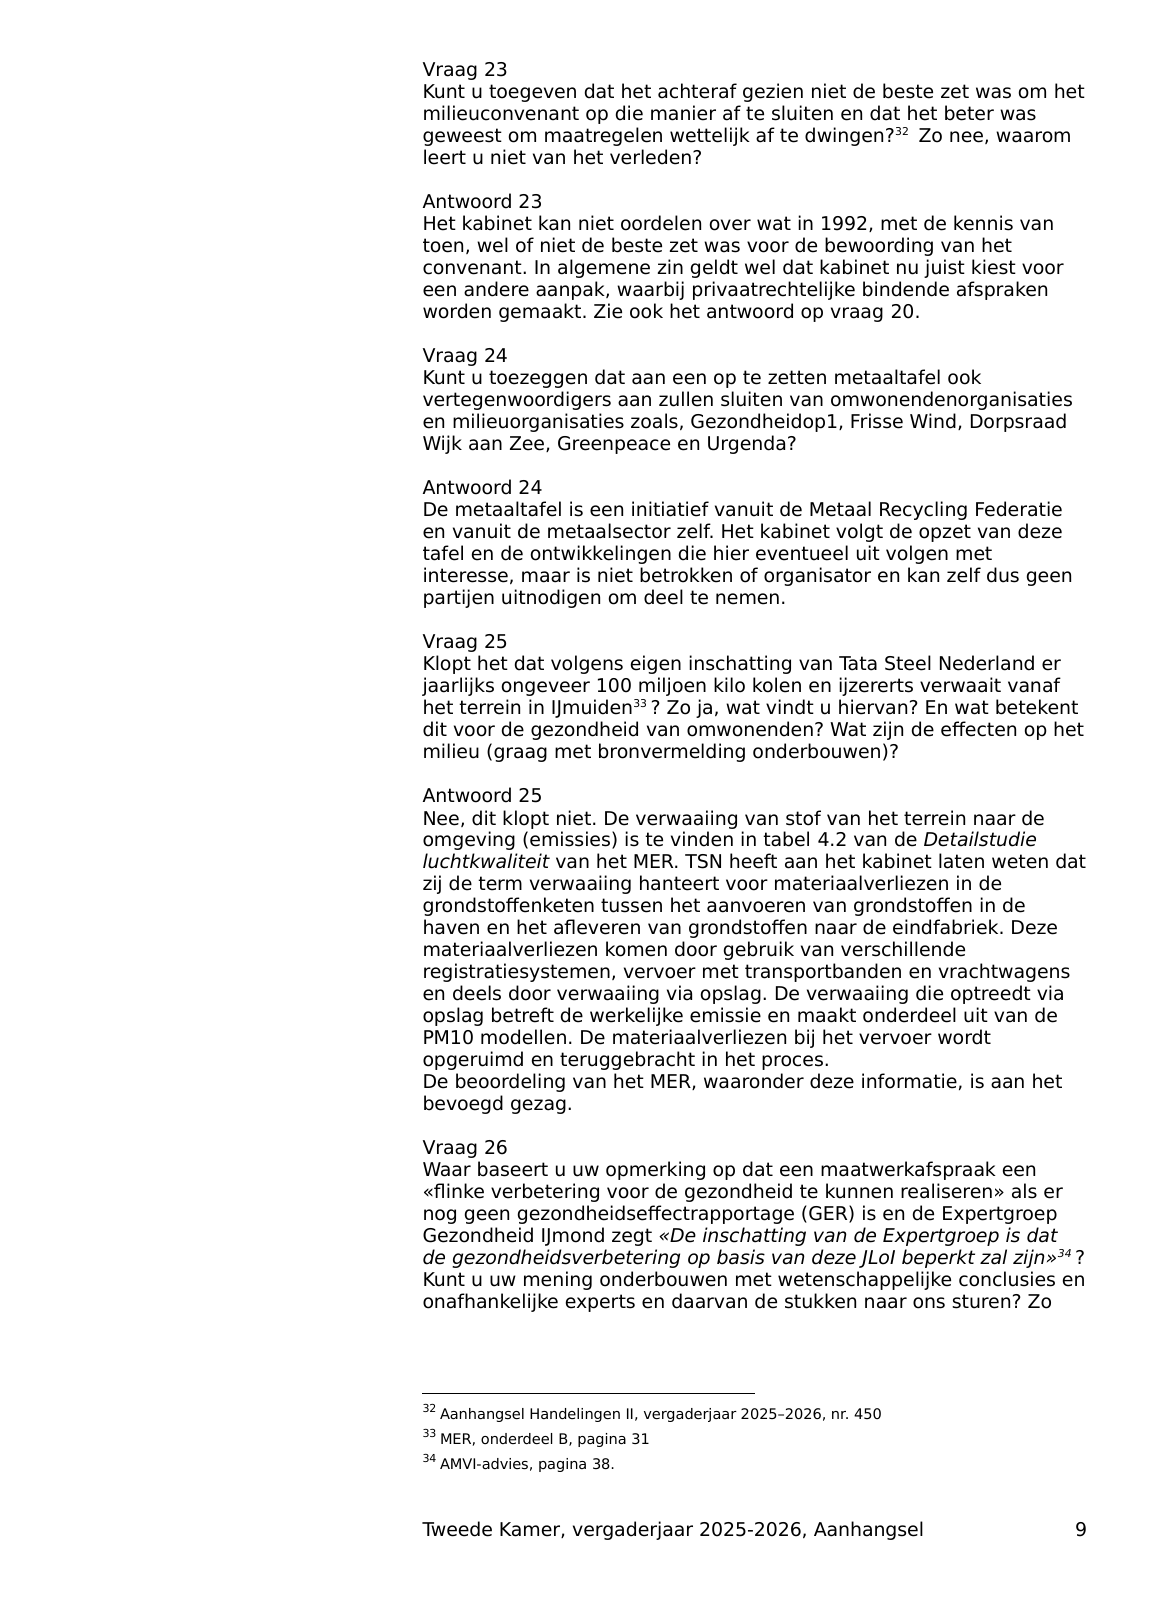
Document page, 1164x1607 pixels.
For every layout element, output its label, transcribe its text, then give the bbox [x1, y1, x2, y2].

text Kunt u toezeggen dat aan een op te zetten metaaltafel ook vertegenwoordigers aan zullen sluiten van omwonendenorganisaties en milieuorganisaties zoals, Gezondheidop1, Frisse Wind, Dorpsraad Wijk aan Zee, Greenpeace en Urgenda? [422, 367, 1087, 455]
text Vraag 26 [422, 1137, 1087, 1159]
text Waar baseert u uw opmerking op dat een maatwerkafspraak een «flinke verbetering voor de gezondheid te kunnen realiseren» als er nog geen gezondheidseffectrapportage (GER) is en de Expertgroep Gezondheid IJmond zegt «De inschatting van de Expertgroep is dat de gezondheidsverbetering op basis van deze JLoI beperkt zal zijn»? Kunt u uw mening onderbouwen met wetenschappelijke conclusies en onafhankelijke experts en daarvan de stukken naar ons sturen? Zo [422, 1159, 1087, 1313]
text Antwoord 24 [422, 477, 1087, 499]
text Kunt u toegeven dat het achteraf gezien niet de beste zet was om het milieuconvenant op die manier af te sluiten en dat het beter was geweest om maatregelen wettelijk af te dwingen? Zo nee, waarom leert u niet van het verleden? [422, 81, 1087, 169]
text De metaaltafel is een initiatief vanuit de Metaal Recycling Federatie en vanuit de metaalsector zelf. Het kabinet volgt de opzet van deze tafel en de ontwikkelingen die hier eventueel uit volgen met interesse, maar is niet betrokken of organisator en kan zelf dus geen partijen uitnodigen om deel te nemen. [422, 499, 1087, 609]
text Klopt het dat volgens eigen inschatting van Tata Steel Nederland er jaarlijks ongeveer 100 miljoen kilo kolen en ijzererts verwaait vanaf het terrein in IJmuiden? Zo ja, wat vindt u hiervan? En wat betekent dit voor de gezondheid van omwonenden? Wat zijn de effecten op het milieu (graag met bronvermelding onderbouwen)? [422, 653, 1087, 763]
text Het kabinet kan niet oordelen over wat in 1992, met de kennis van toen, wel of niet de beste zet was voor de bewoording van het convenant. In algemene zin geldt wel dat kabinet nu juist kiest voor een andere aanpak, waarbij privaatrechtelijke bindende afspraken worden gemaakt. Zie ook het antwoord op vraag 20. [422, 213, 1087, 323]
text Antwoord 23 [422, 191, 1087, 213]
text Nee, dit klopt niet. De verwaaiing van stof van het terrein naar de omgeving (emissies) is te vinden in tabel 4.2 van de Detailstudie luchtkwaliteit van het MER. TSN heeft aan het kabinet laten weten dat zij de term verwaaiing hanteert voor materiaalverliezen in de grondstoffenketen tussen het aanvoeren van grondstoffen in de haven en het afleveren van grondstoffen naar de eindfabriek. Deze materiaalverliezen komen door gebruik van verschillende registratiesystemen, vervoer met transportbanden en vrachtwagens en deels door verwaaiing via opslag. De verwaaiing die optreedt via opslag betreft de werkelijke emissie en maakt onderdeel uit van de PM10 modellen. De materiaalverliezen bij het vervoer wordt opgeruimd en teruggebracht in het proces. [422, 807, 1087, 1071]
text Vraag 24 [422, 345, 1087, 367]
text MER, onderdeel B, pagina 31 [422, 1427, 1087, 1449]
text Aanhangsel Handelingen II, vergaderjaar 2025–2026, nr. 450 [422, 1402, 1087, 1424]
text De beoordeling van het MER, waaronder deze informatie, is aan het bevoegd gezag. [422, 1071, 1087, 1115]
text AMVI-advies, pagina 38. [422, 1452, 1087, 1474]
text Antwoord 25 [422, 785, 1087, 807]
text Vraag 25 [422, 631, 1087, 653]
text Vraag 23 [422, 59, 1087, 81]
